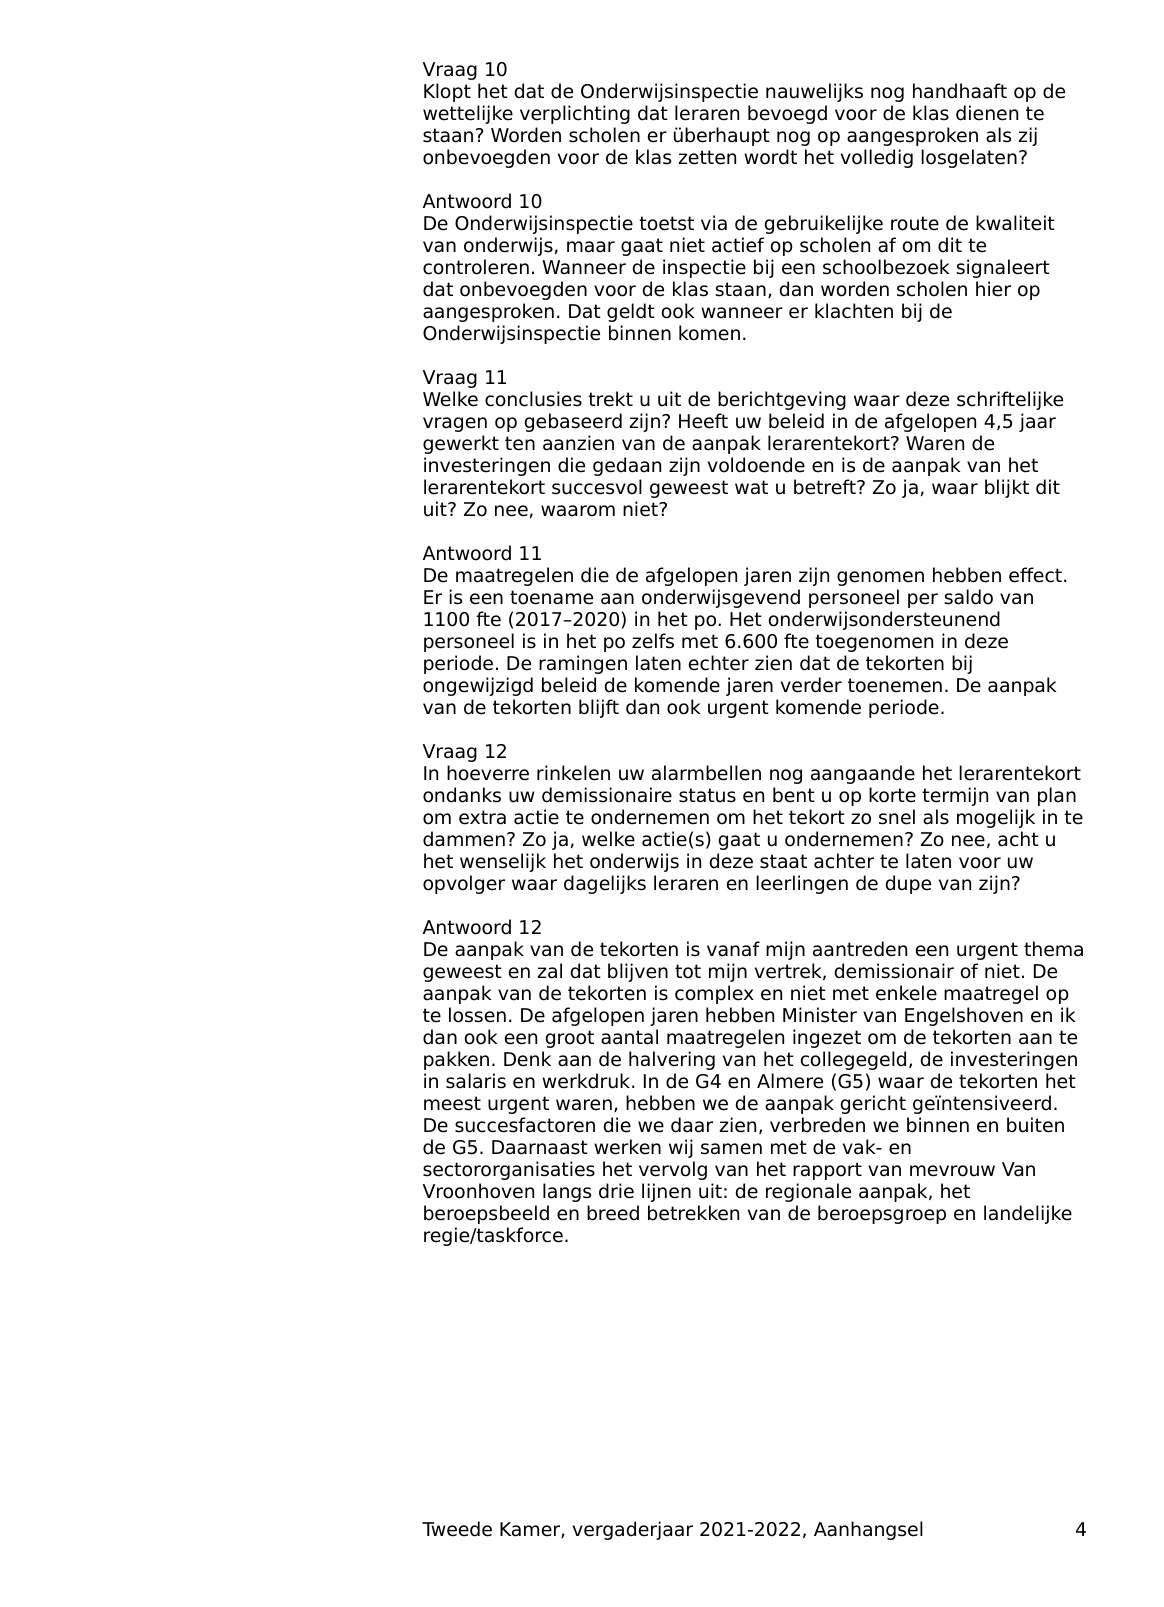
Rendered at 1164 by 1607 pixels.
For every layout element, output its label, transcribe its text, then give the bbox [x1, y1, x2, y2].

text De aanpak van de tekorten is vanaf mijn aantreden een urgent thema geweest en zal dat blijven tot mijn vertrek, demissionair of niet. De aanpak van de tekorten is complex en niet met enkele maatregel op te lossen. De afgelopen jaren hebben Minister van Engelshoven en ik dan ook een groot aantal maatregelen ingezet om de tekorten aan te pakken. Denk aan de halvering van het collegegeld, de investeringen in salaris en werkdruk. In de G4 en Almere (G5) waar de tekorten het meest urgent waren, hebben we de aanpak gericht geïntensiveerd. De succesfactoren die we daar zien, verbreden we binnen en buiten de G5. Daarnaast werken wij samen met de vak- en sectororganisaties het vervolg van het rapport van mevrouw Van Vroonhoven langs drie lijnen uit: de regionale aanpak, het beroepsbeeld en breed betrekken van de beroepsgroep en landelijke regie/taskforce. [422, 939, 1087, 1247]
text De Onderwijsinspectie toetst via de gebruikelijke route de kwaliteit van onderwijs, maar gaat niet actief op scholen af om dit te controleren. Wanneer de inspectie bij een schoolbezoek signaleert dat onbevoegden voor de klas staan, dan worden scholen hier op aangesproken. Dat geldt ook wanneer er klachten bij de Onderwijsinspectie binnen komen. [422, 213, 1087, 345]
text Antwoord 12 [422, 917, 1087, 939]
text De maatregelen die de afgelopen jaren zijn genomen hebben effect. Er is een toename aan onderwijsgevend personeel per saldo van 1100 fte (2017–2020) in het po. Het onderwijsondersteunend personeel is in het po zelfs met 6.600 fte toegenomen in deze periode. De ramingen laten echter zien dat de tekorten bij ongewijzigd beleid de komende jaren verder toenemen. De aanpak van de tekorten blijft dan ook urgent komende periode. [422, 565, 1087, 719]
text In hoeverre rinkelen uw alarmbellen nog aangaande het lerarentekort ondanks uw demissionaire status en bent u op korte termijn van plan om extra actie te ondernemen om het tekort zo snel als mogelijk in te dammen? Zo ja, welke actie(s) gaat u ondernemen? Zo nee, acht u het wenselijk het onderwijs in deze staat achter te laten voor uw opvolger waar dagelijks leraren en leerlingen de dupe van zijn? [422, 763, 1087, 895]
text Antwoord 11 [422, 543, 1087, 565]
text Vraag 11 [422, 367, 1087, 389]
text Welke conclusies trekt u uit de berichtgeving waar deze schriftelijke vragen op gebaseerd zijn? Heeft uw beleid in de afgelopen 4,5 jaar gewerkt ten aanzien van de aanpak lerarentekort? Waren de investeringen die gedaan zijn voldoende en is de aanpak van het lerarentekort succesvol geweest wat u betreft? Zo ja, waar blijkt dit uit? Zo nee, waarom niet? [422, 389, 1087, 521]
text Klopt het dat de Onderwijsinspectie nauwelijks nog handhaaft op de wettelijke verplichting dat leraren bevoegd voor de klas dienen te staan? Worden scholen er überhaupt nog op aangesproken als zij onbevoegden voor de klas zetten wordt het volledig losgelaten? [422, 81, 1087, 169]
text Antwoord 10 [422, 191, 1087, 213]
text Vraag 12 [422, 741, 1087, 763]
text Vraag 10 [422, 59, 1087, 81]
